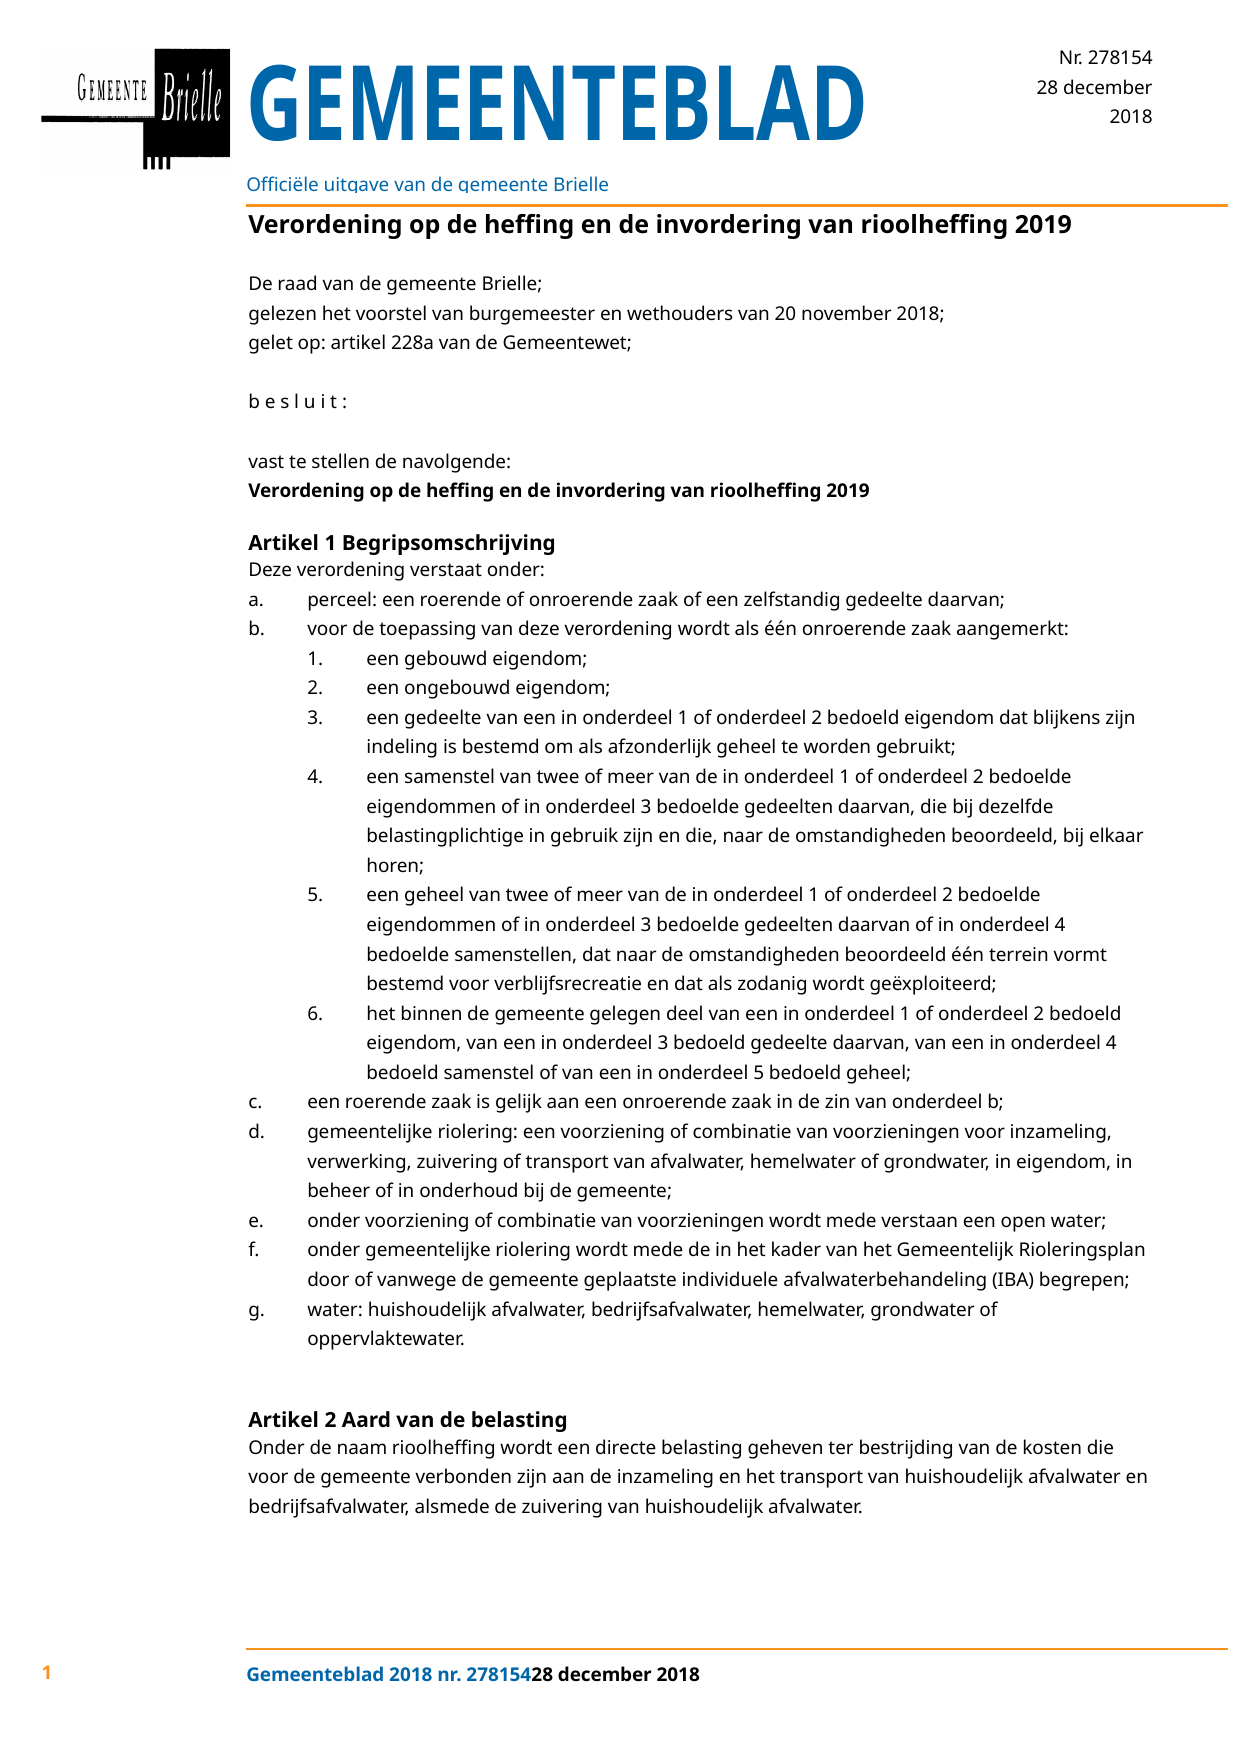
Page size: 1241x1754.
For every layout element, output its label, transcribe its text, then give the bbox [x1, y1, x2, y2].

list het binnen de gemeente gelegen deel van een in onderdeel 1 of onderdeel 2 bedoeld eigendom, van een in onderdeel 3 bedoeld gedeelte daarvan, van een in onderdeel 4 bedoeld samenstel of van een in onderdeel 5 bedoeld geheel; [307, 1000, 1152, 1085]
list een ongebouwd eigendom; [307, 674, 1152, 700]
list onder voorziening of combinatie van voorzieningen wordt mede verstaan een open water; [248, 1207, 1152, 1233]
text Verordening op de heffing en de invordering van rioolheffing 2019 [248, 207, 1152, 241]
list voor de toepassing van deze verordening wordt als één onroerende zaak aangemerkt: [248, 615, 1152, 641]
text gelezen het voorstel van burgemeester en wethouders van 20 november 2018; [248, 300, 1152, 326]
text Artikel 2 Aard van de belasting [248, 1405, 1152, 1434]
list onder gemeentelijke riolering wordt mede de in het kader van het Gemeentelijk Rioleringsplan door of vanwege de gemeente geplaatste individuele afvalwaterbehandeling (IBA) begrepen; [248, 1237, 1152, 1292]
list een samenstel van twee of meer van de in onderdeel 1 of onderdeel 2 bedoelde eigendommen of in onderdeel 3 bedoelde gedeelten daarvan, die bij dezelfde belastingplichtige in gebruik zijn en die, naar de omstandigheden beoordeeld, bij elkaar horen; [307, 763, 1152, 878]
text gelet op: artikel 228a van de Gemeentewet; [248, 329, 1152, 355]
text Deze verordening verstaat onder: [248, 556, 1152, 582]
list een geheel van twee of meer van de in onderdeel 1 of onderdeel 2 bedoelde eigendommen of in onderdeel 3 bedoelde gedeelten daarvan of in onderdeel 4 bedoelde samenstellen, dat naar de omstandigheden beoordeeld één terrein vormt bestemd voor verblijfsrecreatie en dat als zodanig wordt geëxploiteerd; [307, 882, 1152, 996]
text Verordening op de heffing en de invordering van rioolheffing 2019 [248, 477, 1152, 503]
picture [41, 47, 231, 172]
list perceel: een roerende of onroerende zaak of een zelfstandig gedeelte daarvan; [248, 586, 1152, 612]
list een gebouwd eigendom; [307, 645, 1152, 671]
text b e s l u i t : [248, 389, 1152, 414]
text Onder de naam rioolheffing wordt een directe belasting geheven ter bestrijding van de kosten die voor de gemeente verbonden zijn aan de inzameling en het transport van huishoudelijk afvalwater en bedrijfsafvalwater, alsmede de zuivering van huishoudelijk afvalwater. [248, 1434, 1152, 1519]
text Artikel 1 Begripsomschrijving [248, 528, 1152, 556]
list water: huishoudelijk afvalwater, bedrijfsafvalwater, hemelwater, grondwater of oppervlaktewater. [248, 1296, 1152, 1351]
text vast te stellen de navolgende: [248, 448, 1152, 473]
list een gedeelte van een in onderdeel 1 of onderdeel 2 bedoeld eigendom dat blijkens zijn indeling is bestemd om als afzonderlijk geheel te worden gebruikt; [307, 704, 1152, 759]
list een roerende zaak is gelijk aan een onroerende zaak in de zin van onderdeel b; [248, 1089, 1152, 1114]
list gemeentelijke riolering: een voorziening of combinatie van voorzieningen voor inzameling, verwerking, zuivering of transport van afvalwater, hemelwater of grondwater, in eigendom, in beheer of in onderhoud bij de gemeente; [248, 1118, 1152, 1203]
text De raad van de gemeente Brielle; [248, 270, 1152, 296]
